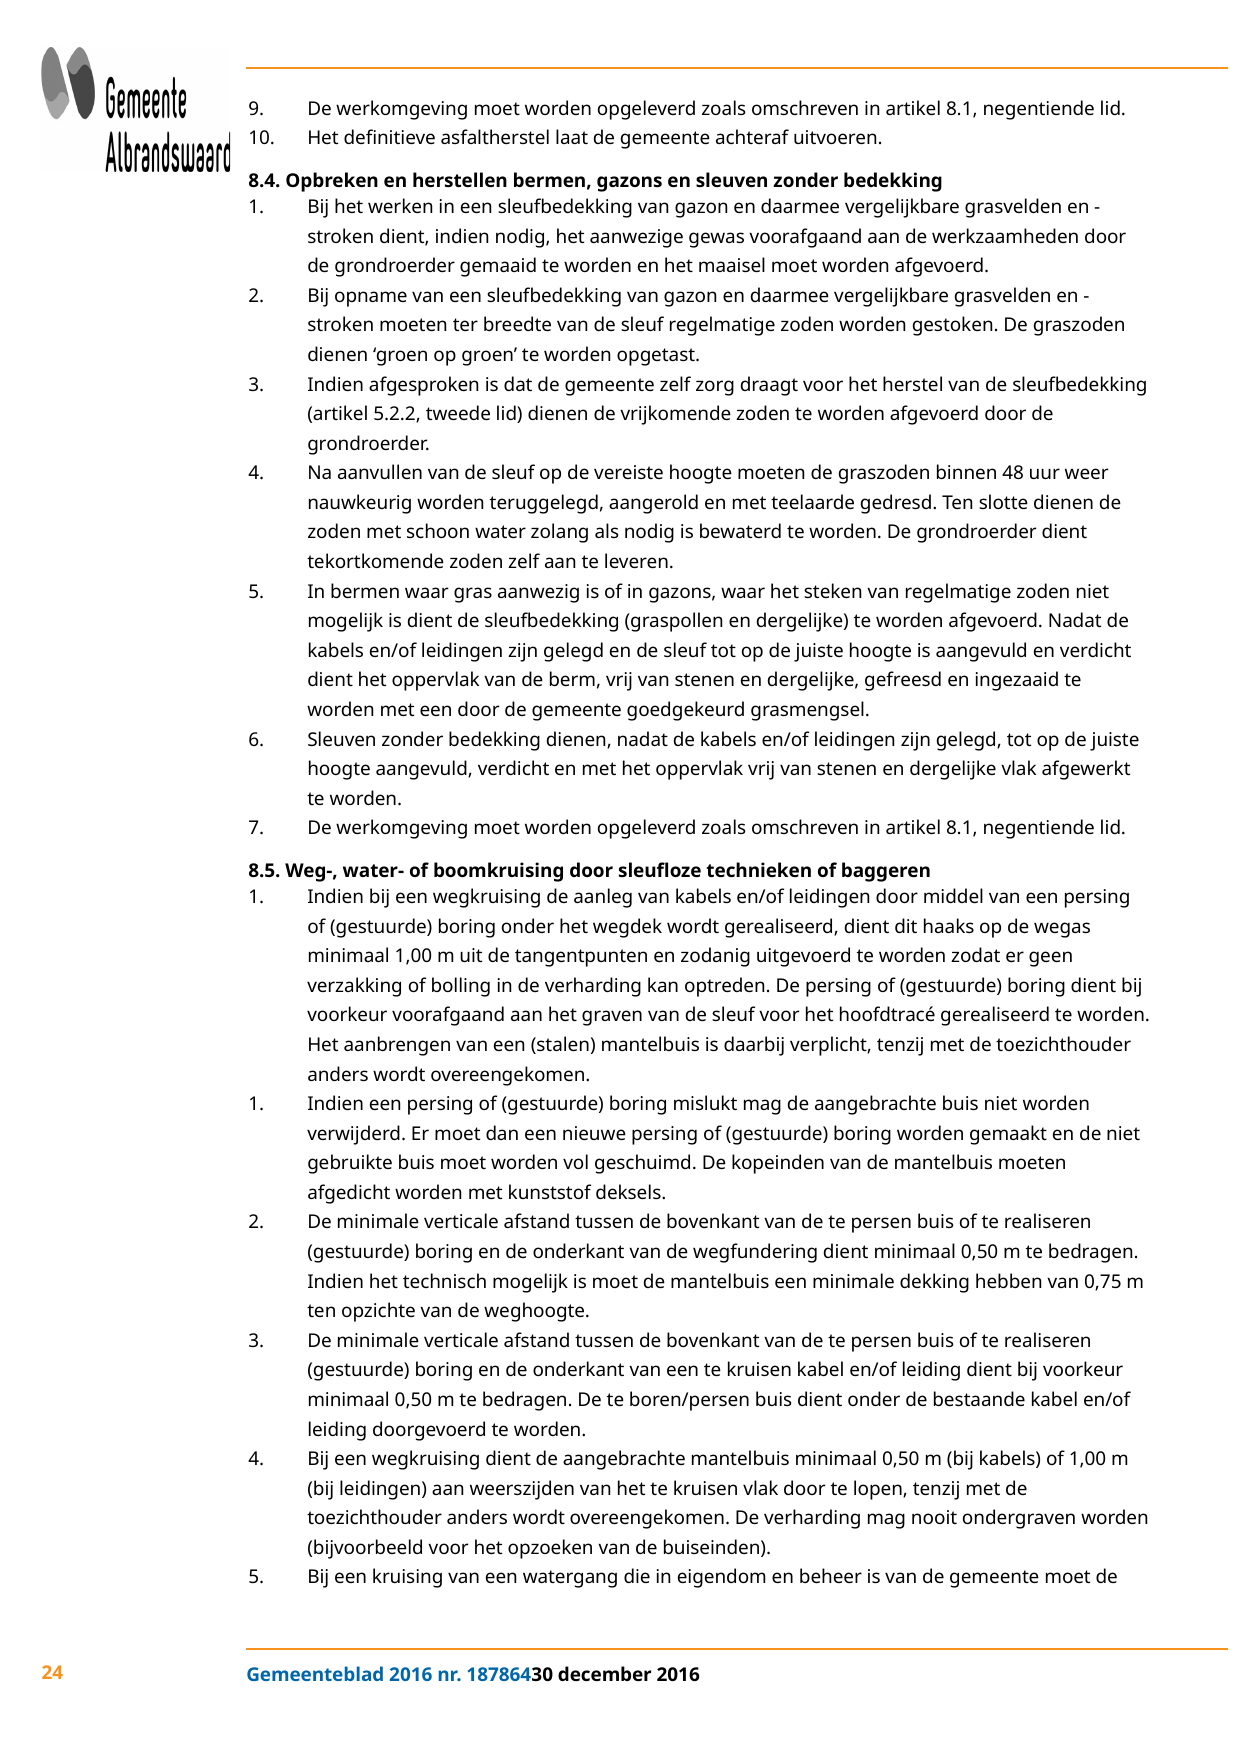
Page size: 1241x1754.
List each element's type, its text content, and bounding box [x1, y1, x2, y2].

list De werkomgeving moet worden opgeleverd zoals omschreven in artikel 8.1, negentiende lid. [248, 95, 1152, 121]
list Bij het werken in een sleufbedekking van gazon en daarmee vergelijkbare grasvelden en -stroken dient, indien nodig, het aanwezige gewas voorafgaand aan de werkzaamheden door de grondroerder gemaaid te worden en het maaisel moet worden afgevoerd. [248, 193, 1152, 278]
list Het definitieve asfaltherstel laat de gemeente achteraf uitvoeren. [248, 124, 1152, 150]
list Na aanvullen van de sleuf op de vereiste hoogte moeten de graszoden binnen 48 uur weer nauwkeurig worden teruggelegd, aangerold en met teelaarde gedresd. Ten slotte dienen de zoden met schoon water zolang als nodig is bewaterd te worden. De grondroerder dient tekortkomende zoden zelf aan te leveren. [248, 459, 1152, 574]
list In bermen waar gras aanwezig is of in gazons, waar het steken van regelmatige zoden niet mogelijk is dient de sleufbedekking (graspollen en dergelijke) te worden afgevoerd. Nadat de kabels en/of leidingen zijn gelegd en de sleuf tot op de juiste hoogte is aangevuld en verdicht dient het oppervlak van de berm, vrij van stenen en dergelijke, gefreesd en ingezaaid te worden met een door de gemeente goedgekeurd grasmengsel. [248, 578, 1152, 722]
picture [41, 47, 231, 172]
list Sleuven zonder bedekking dienen, nadat de kabels en/of leidingen zijn gelegd, tot op de juiste hoogte aangevuld, verdicht en met het oppervlak vrij van stenen en dergelijke vlak afgewerkt te worden. [248, 726, 1152, 811]
list Bij opname van een sleufbedekking van gazon en daarmee vergelijkbare grasvelden en -stroken moeten ter breedte van de sleuf regelmatige zoden worden gestoken. De graszoden dienen ‘groen op groen’ te worden opgetast. [248, 282, 1152, 367]
list Indien bij een wegkruising de aanleg van kabels en/of leidingen door middel van een persing of (gestuurde) boring onder het wegdek wordt gerealiseerd, dient dit haaks op de wegas minimaal 1,00 m uit de tangentpunten en zodanig uitgevoerd te worden zodat er geen verzakking of bolling in de verharding kan optreden. De persing of (gestuurde) boring dient bij voorkeur voorafgaand aan het graven van de sleuf voor het hoofdtracé gerealiseerd te worden. Het aanbrengen van een (stalen) mantelbuis is daarbij verplicht, tenzij met de toezichthouder anders wordt overeengekomen. [248, 883, 1152, 1087]
text 8.4. Opbreken en herstellen bermen, gazons en sleuven zonder bedekking [248, 167, 1152, 193]
list Indien een persing of (gestuurde) boring mislukt mag de aangebrachte buis niet worden verwijderd. Er moet dan een nieuwe persing of (gestuurde) boring worden gemaakt en de niet gebruikte buis moet worden vol geschuimd. De kopeinden van de mantelbuis moeten afgedicht worden met kunststof deksels. [248, 1090, 1152, 1205]
list De minimale verticale afstand tussen de bovenkant van de te persen buis of te realiseren (gestuurde) boring en de onderkant van een te kruisen kabel en/of leiding dient bij voorkeur minimaal 0,50 m te bedragen. De te boren/persen buis dient onder de bestaande kabel en/of leiding doorgevoerd te worden. [248, 1327, 1152, 1442]
list Bij een kruising van een watergang die in eigendom en beheer is van de gemeente moet de [248, 1564, 1152, 1589]
list De werkomgeving moet worden opgeleverd zoals omschreven in artikel 8.1, negentiende lid. [248, 814, 1152, 840]
list Bij een wegkruising dient de aangebrachte mantelbuis minimaal 0,50 m (bij kabels) of 1,00 m (bij leidingen) aan weerszijden van het te kruisen vlak door te lopen, tenzij met de toezichthouder anders wordt overeengekomen. De verharding mag nooit ondergraven worden (bijvoorbeeld voor het opzoeken van de buiseinden). [248, 1445, 1152, 1560]
list Indien afgesproken is dat de gemeente zelf zorg draagt voor het herstel van de sleufbedekking (artikel 5.2.2, tweede lid) dienen de vrijkomende zoden te worden afgevoerd door de grondroerder. [248, 371, 1152, 456]
list De minimale verticale afstand tussen de bovenkant van de te persen buis of te realiseren (gestuurde) boring en de onderkant van de wegfundering dient minimaal 0,50 m te bedragen. Indien het technisch mogelijk is moet de mantelbuis een minimale dekking hebben van 0,75 m ten opzichte van de weghoogte. [248, 1209, 1152, 1323]
text 8.5. Weg-, water- of boomkruising door sleufloze technieken of baggeren [248, 858, 1152, 883]
